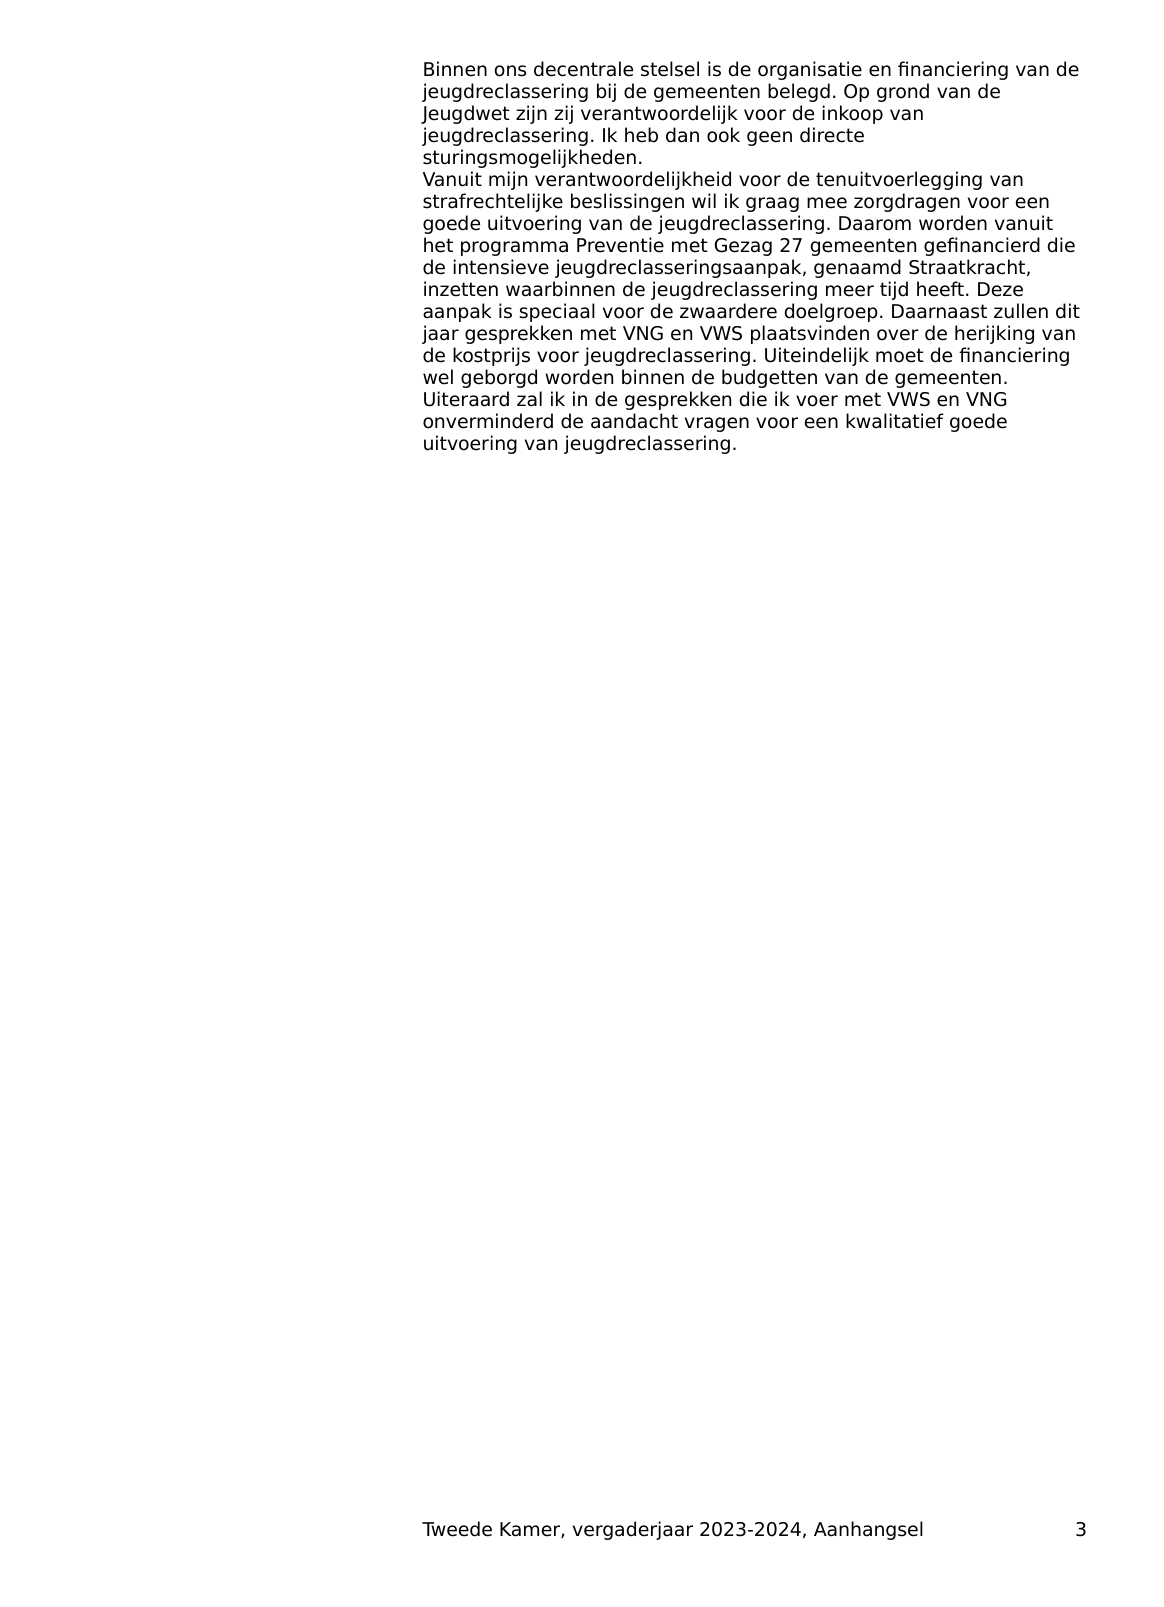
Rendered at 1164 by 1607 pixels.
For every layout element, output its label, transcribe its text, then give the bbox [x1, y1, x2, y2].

text Uiteraard zal ik in de gesprekken die ik voer met VWS en VNG onverminderd de aandacht vragen voor een kwalitatief goede uitvoering van jeugdreclassering. [422, 389, 1087, 455]
text Vanuit mijn verantwoordelijkheid voor de tenuitvoerlegging van strafrechtelijke beslissingen wil ik graag mee zorgdragen voor een goede uitvoering van de jeugdreclassering. Daarom worden vanuit het programma Preventie met Gezag 27 gemeenten gefinancierd die de intensieve jeugdreclasseringsaanpak, genaamd Straatkracht, inzetten waarbinnen de jeugdreclassering meer tijd heeft. Deze aanpak is speciaal voor de zwaardere doelgroep. Daarnaast zullen dit jaar gesprekken met VNG en VWS plaatsvinden over de herijking van de kostprijs voor jeugdreclassering. Uiteindelijk moet de financiering wel geborgd worden binnen de budgetten van de gemeenten. [422, 169, 1087, 389]
text Binnen ons decentrale stelsel is de organisatie en financiering van de jeugdreclassering bij de gemeenten belegd. Op grond van de Jeugdwet zijn zij verantwoordelijk voor de inkoop van jeugdreclassering. Ik heb dan ook geen directe sturingsmogelijkheden. [422, 59, 1087, 169]
